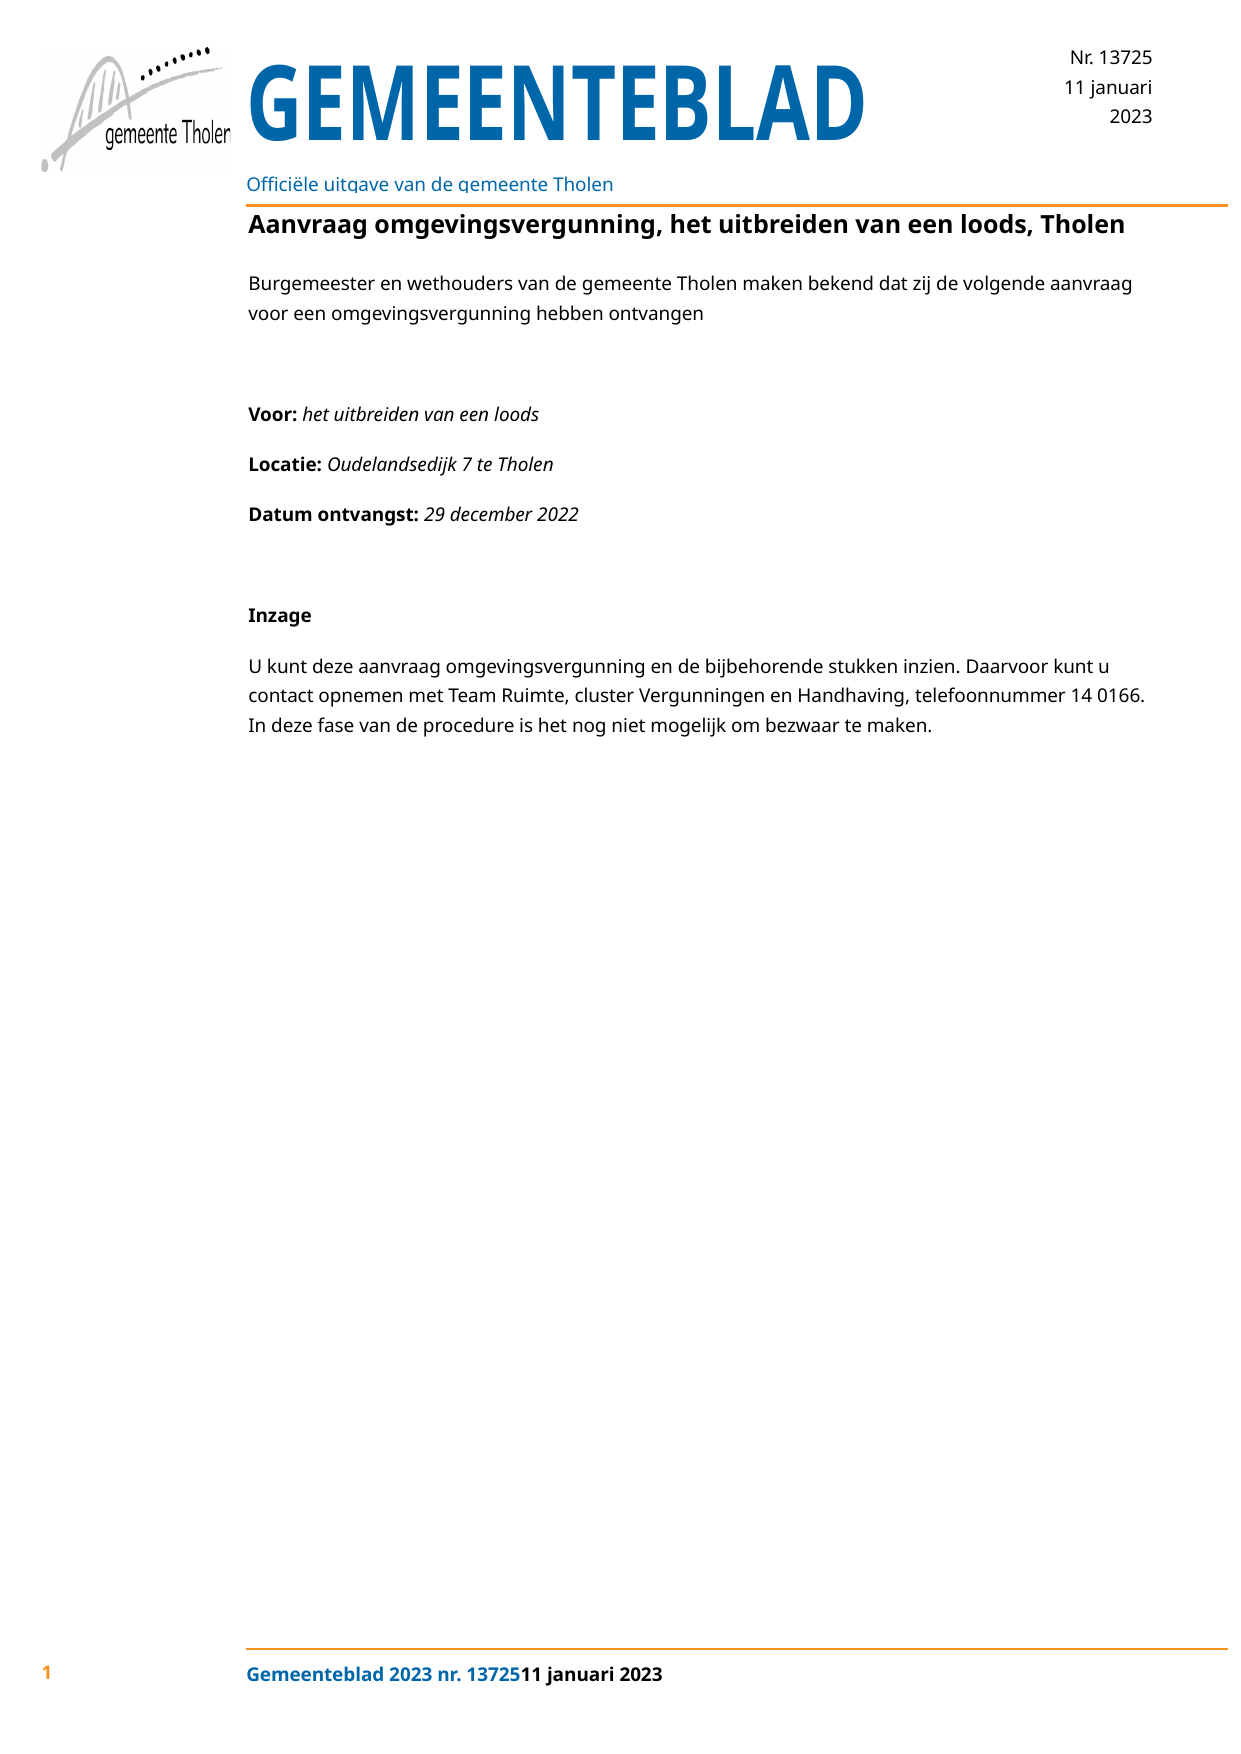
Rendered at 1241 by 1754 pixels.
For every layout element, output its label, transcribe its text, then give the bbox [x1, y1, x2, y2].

text Aanvraag omgevingsvergunning, het uitbreiden van een loods, Tholen [248, 207, 1152, 241]
text Inzage [248, 602, 1152, 628]
text U kunt deze aanvraag omgevingsvergunning en de bijbehorende stukken inzien. Daarvoor kunt u contact opnemen met Team Ruimte, cluster Vergunningen en Handhaving, telefoonnummer 14 0166. In deze fase van de procedure is het nog niet mogelijk om bezwaar te maken. [248, 653, 1152, 738]
text Datum ontvangst: 29 december 2022 [248, 502, 1152, 527]
text Burgemeester en wethouders van de gemeente Tholen maken bekend dat zij de volgende aanvraag voor een omgevingsvergunning hebben ontvangen [248, 270, 1152, 326]
text Locatie: Oudelandsedijk 7 te Tholen [248, 451, 1152, 477]
picture [41, 47, 231, 172]
text Voor: het uitbreiden van een loods [248, 401, 1152, 426]
